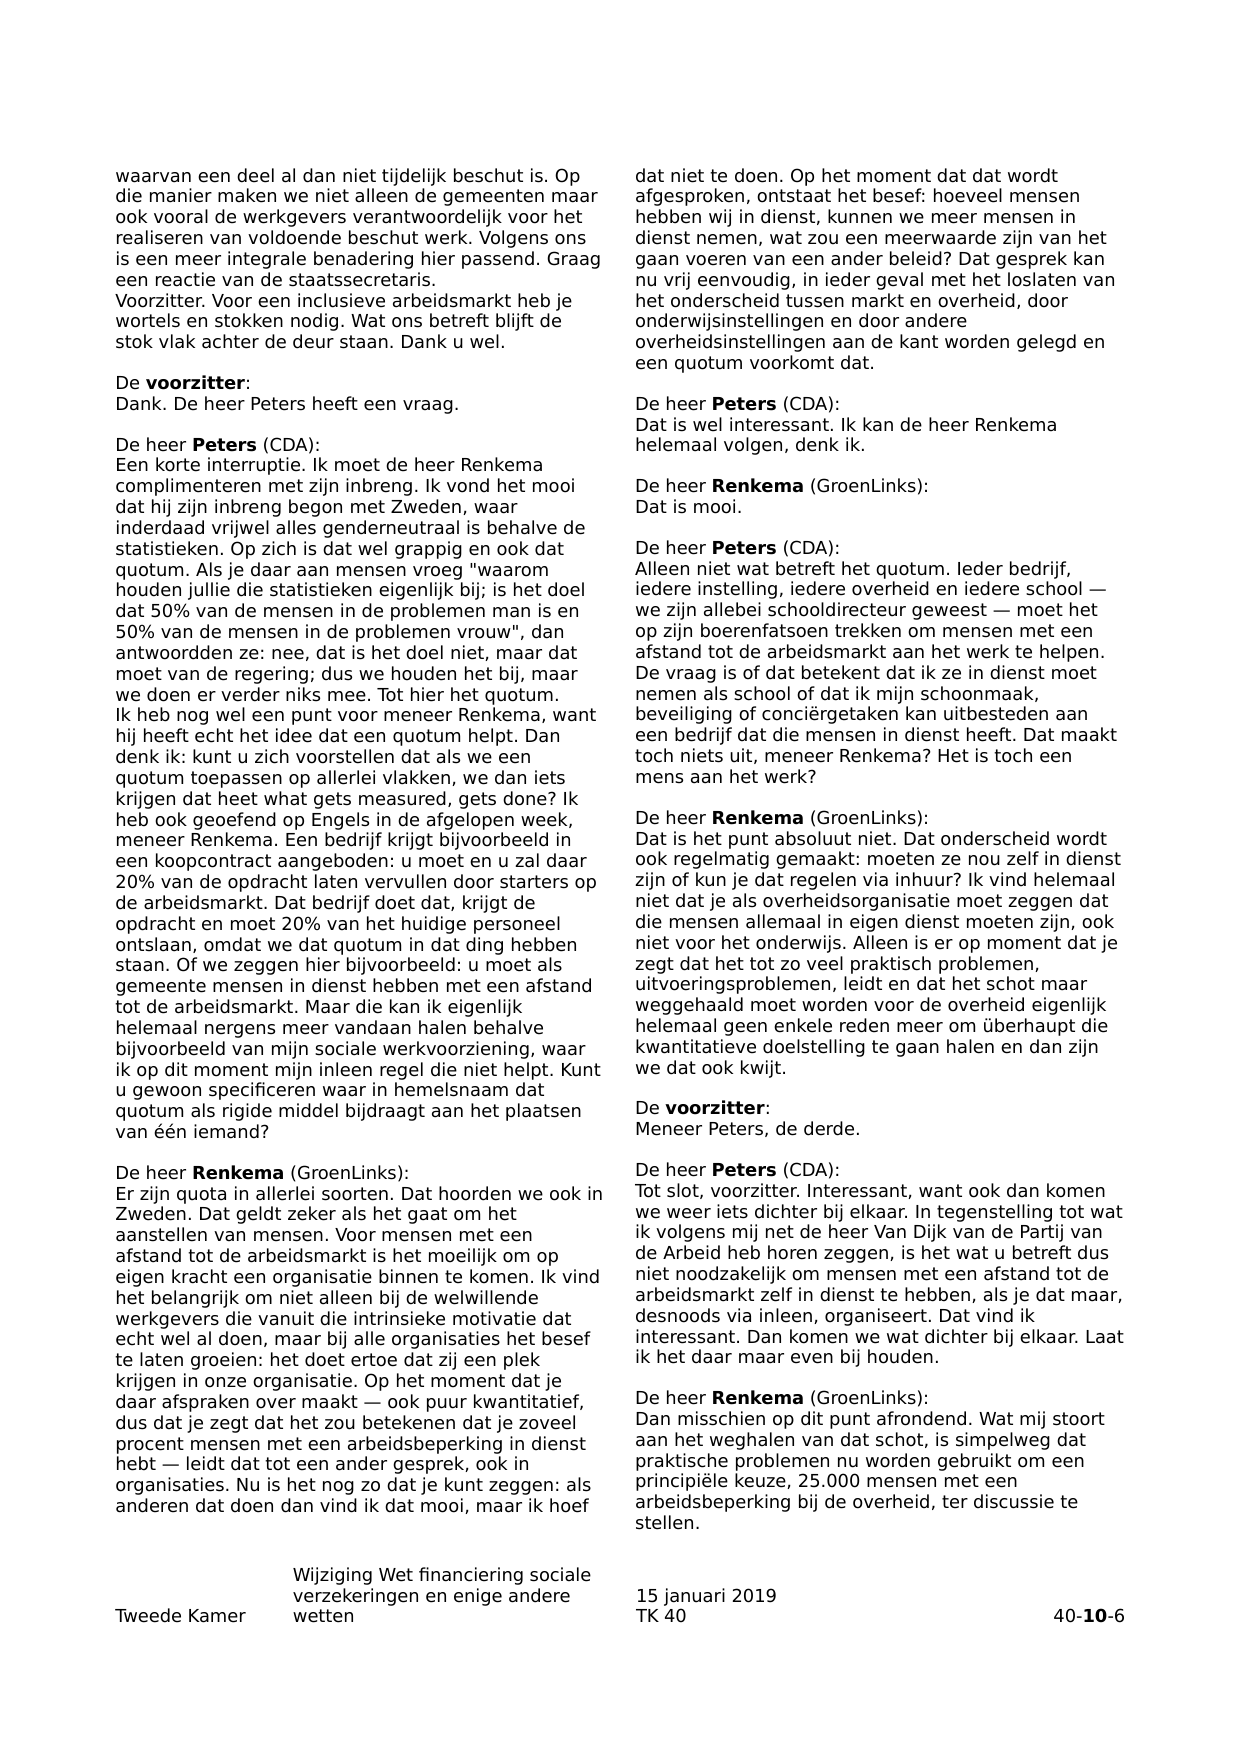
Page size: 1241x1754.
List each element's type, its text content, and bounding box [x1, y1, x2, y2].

text Alleen niet wat betreft het quotum. Ieder bedrijf, iedere instelling, iedere overheid en iedere school — we zijn allebei schooldirecteur geweest — moet het op zijn boerenfatsoen trekken om mensen met een afstand tot de arbeidsmarkt aan het werk te helpen. De vraag is of dat betekent dat ik ze in dienst moet nemen als school of dat ik mijn schoonmaak, beveiliging of conciërgetaken kan uitbesteden aan een bedrijf dat die mensen in dienst heeft. Dat maakt toch niets uit, meneer Renkema? Het is toch een mens aan het werk? [635, 558, 1125, 787]
text Ik heb nog wel een punt voor meneer Renkema, want hij heeft echt het idee dat een quotum helpt. Dan denk ik: kunt u zich voorstellen dat als we een quotum toepassen op allerlei vlakken, we dan iets krijgen dat heet what gets measured, gets done? Ik heb ook geoefend op Engels in de afgelopen week, meneer Renkema. Een bedrijf krijgt bijvoorbeeld in een koopcontract aangeboden: u moet en u zal daar 20% van de opdracht laten vervullen door starters op de arbeidsmarkt. Dat bedrijf doet dat, krijgt de opdracht en moet 20% van het huidige personeel ontslaan, omdat we dat quotum in dat ding hebben staan. Of we zeggen hier bijvoorbeeld: u moet als gemeente mensen in dienst hebben met een afstand tot de arbeidsmarkt. Maar die kan ik eigenlijk helemaal nergens meer vandaan halen behalve bijvoorbeeld van mijn sociale werkvoorziening, waar ik op dit moment mijn inleen regel die niet helpt. Kunt u gewoon specificeren waar in hemelsnaam dat quotum als rigide middel bijdraagt aan het plaatsen van één iemand? [115, 705, 605, 1143]
text De heer Peters (CDA): [635, 1160, 1125, 1181]
text Dank. De heer Peters heeft een vraag. [115, 393, 605, 414]
text Er zijn quota in allerlei soorten. Dat hoorden we ook in Zweden. Dat geldt zeker als het gaat om het aanstellen van mensen. Voor mensen met een afstand tot de arbeidsmarkt is het moeilijk om op eigen kracht een organisatie binnen te komen. Ik vind het belangrijk om niet alleen bij de welwillende werkgevers die vanuit die intrinsieke motivatie dat echt wel al doen, maar bij alle organisaties het besef te laten groeien: het doet ertoe dat zij een plek krijgen in onze organisatie. Op het moment dat je daar afspraken over maakt — ook puur kwantitatief, dus dat je zegt dat het zou betekenen dat je zoveel procent mensen met een arbeidsbeperking in dienst hebt — leidt dat tot een ander gesprek, ook in organisaties. Nu is het nog zo dat je kunt zeggen: als anderen dat doen dan vind ik dat mooi, maar ik hoef [115, 1183, 605, 1517]
text Tot slot, voorzitter. Interessant, want ook dan komen we weer iets dichter bij elkaar. In tegenstelling tot wat ik volgens mij net de heer Van Dijk van de Partij van de Arbeid heb horen zeggen, is het wat u betreft dus niet noodzakelijk om mensen met een afstand tot de arbeidsmarkt zelf in dienst te hebben, als je dat maar, desnoods via inleen, organiseert. Dat vind ik interessant. Dan komen we wat dichter bij elkaar. Laat ik het daar maar even bij houden. [635, 1181, 1125, 1368]
text De voorzitter: [635, 1098, 1125, 1119]
text Dat is het punt absoluut niet. Dat onderscheid wordt ook regelmatig gemaakt: moeten ze nou zelf in dienst zijn of kun je dat regelen via inhuur? Ik vind helemaal niet dat je als overheidsorganisatie moet zeggen dat die mensen allemaal in eigen dienst moeten zijn, ook niet voor het onderwijs. Alleen is er op moment dat je zegt dat het tot zo veel praktisch problemen, uitvoeringsproblemen, leidt en dat het schot maar weggehaald moet worden voor de overheid eigenlijk helemaal geen enkele reden meer om überhaupt die kwantitatieve doelstelling te gaan halen en dan zijn we dat ook kwijt. [635, 828, 1125, 1078]
text Dat is mooi. [635, 497, 1125, 518]
text De heer Peters (CDA): [635, 538, 1125, 558]
text De heer Renkema (GroenLinks): [115, 1163, 605, 1183]
text De heer Renkema (GroenLinks): [635, 807, 1125, 828]
text Dan misschien op dit punt afrondend. Wat mij stoort aan het weghalen van dat schot, is simpelweg dat praktische problemen nu worden gebruikt om een principiële keuze, 25.000 mensen met een arbeidsbeperking bij de overheid, ter discussie te stellen. [635, 1409, 1125, 1534]
text De heer Peters (CDA): [635, 394, 1125, 414]
text dat niet te doen. Op het moment dat dat wordt afgesproken, ontstaat het besef: hoeveel mensen hebben wij in dienst, kunnen we meer mensen in dienst nemen, wat zou een meerwaarde zijn van het gaan voeren van een ander beleid? Dat gesprek kan nu vrij eenvoudig, in ieder geval met het loslaten van het onderscheid tussen markt en overheid, door onderwijsinstellingen en door andere overheidsinstellingen aan de kant worden gelegd en een quotum voorkomt dat. [635, 165, 1125, 374]
text Dat is wel interessant. Ik kan de heer Renkema helemaal volgen, denk ik. [635, 414, 1125, 456]
text De voorzitter: [115, 373, 605, 393]
text Voorzitter. Voor een inclusieve arbeidsmarkt heb je wortels en stokken nodig. Wat ons betreft blijft de stok vlak achter de deur staan. Dank u wel. [115, 290, 605, 353]
text De heer Renkema (GroenLinks): [635, 1388, 1125, 1409]
text De heer Peters (CDA): [115, 434, 605, 455]
text Meneer Peters, de derde. [635, 1119, 1125, 1140]
text De heer Renkema (GroenLinks): [635, 476, 1125, 497]
text waarvan een deel al dan niet tijdelijk beschut is. Op die manier maken we niet alleen de gemeenten maar ook vooral de werkgevers verantwoordelijk voor het realiseren van voldoende beschut werk. Volgens ons is een meer integrale benadering hier passend. Graag een reactie van de staatssecretaris. [115, 165, 605, 290]
text Een korte interruptie. Ik moet de heer Renkema complimenteren met zijn inbreng. Ik vond het mooi dat hij zijn inbreng begon met Zweden, waar inderdaad vrijwel alles genderneutraal is behalve de statistieken. Op zich is dat wel grappig en ook dat quotum. Als je daar aan mensen vroeg "waarom houden jullie die statistieken eigenlijk bij; is het doel dat 50% van de mensen in de problemen man is en 50% van de mensen in de problemen vrouw", dan antwoordden ze: nee, dat is het doel niet, maar dat moet van de regering; dus we houden het bij, maar we doen er verder niks mee. Tot hier het quotum. [115, 455, 605, 705]
